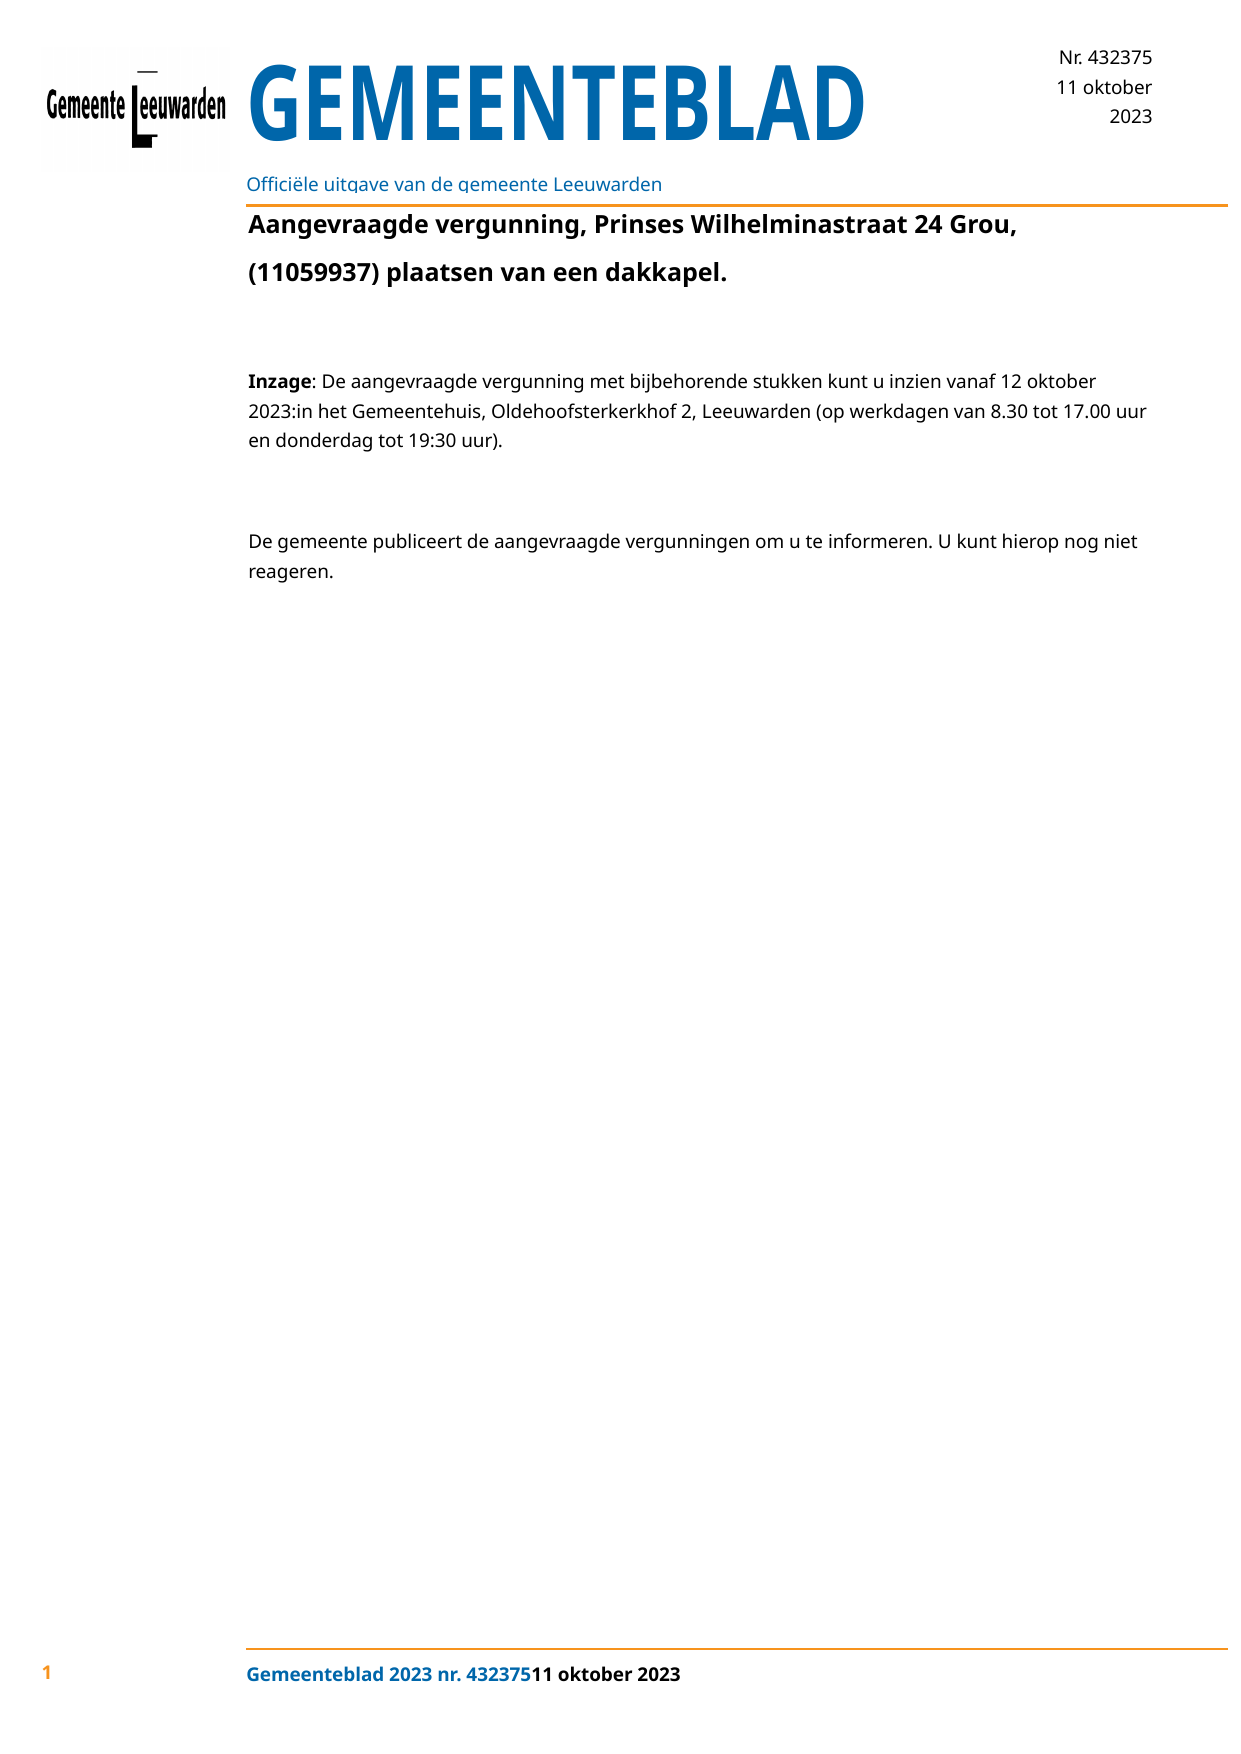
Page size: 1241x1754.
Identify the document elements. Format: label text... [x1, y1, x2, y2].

text Inzage: De aangevraagde vergunning met bijbehorende stukken kunt u inzien vanaf 12 oktober 2023:in het Gemeentehuis, Oldehoofsterkerkhof 2, Leeuwarden (op werkdagen van 8.30 tot 17.00 uur en donderdag tot 19:30 uur). [248, 368, 1152, 453]
text De gemeente publiceert de aangevraagde vergunningen om u te informeren. U kunt hierop nog niet reageren. [248, 528, 1152, 584]
text Aangevraagde vergunning, Prinses Wilhelminastraat 24 Grou, (11059937) plaatsen van een dakkapel. [248, 207, 1152, 288]
picture [41, 47, 231, 172]
